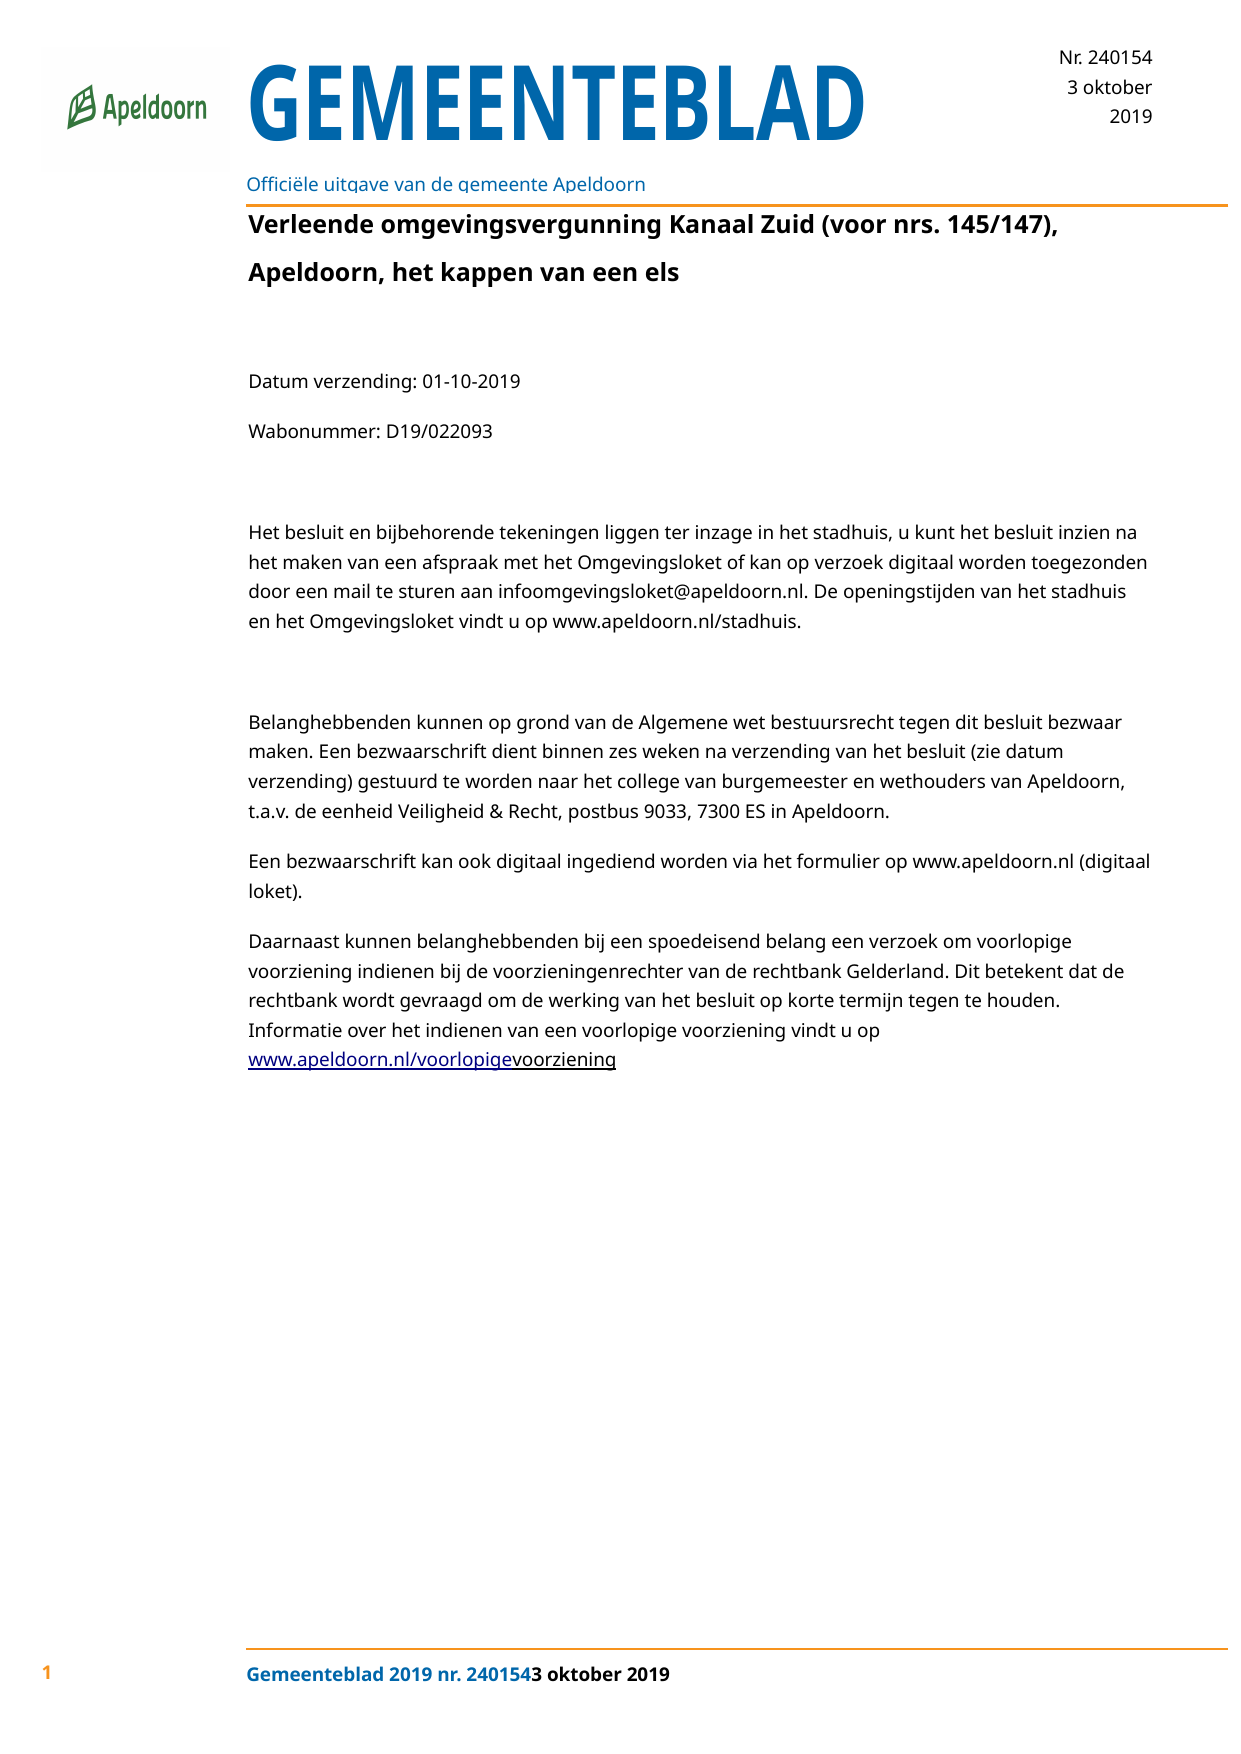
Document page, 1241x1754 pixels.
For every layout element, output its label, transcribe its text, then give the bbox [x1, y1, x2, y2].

text Belanghebbenden kunnen op grond van de Algemene wet bestuursrecht tegen dit besluit bezwaar maken. Een bezwaarschrift dient binnen zes weken na verzending van het besluit (zie datum verzending) gestuurd te worden naar het college van burgemeester en wethouders van Apeldoorn, t.a.v. de eenheid Veiligheid & Recht, postbus 9033, 7300 ES in Apeldoorn. [248, 709, 1152, 824]
picture [41, 47, 231, 172]
text Een bezwaarschrift kan ook digitaal ingediend worden via het formulier op www.apeldoorn.nl (digitaal loket). [248, 848, 1152, 904]
text Het besluit en bijbehorende tekeningen liggen ter inzage in het stadhuis, u kunt het besluit inzien na het maken van een afspraak met het Omgevingsloket of kan op verzoek digitaal worden toegezonden door een mail te sturen aan infoomgevingsloket@apeldoorn.nl. De openingstijden van het stadhuis en het Omgevingsloket vindt u op www.apeldoorn.nl/stadhuis. [248, 519, 1152, 634]
text Verleende omgevingsvergunning Kanaal Zuid (voor nrs. 145/147), Apeldoorn, het kappen van een els [248, 207, 1152, 288]
text Datum verzending: 01-10-2019 [248, 368, 1152, 394]
text Daarnaast kunnen belanghebbenden bij een spoedeisend belang een verzoek om voorlopige voorziening indienen bij de voorzieningenrechter van de rechtbank Gelderland. Dit betekent dat de rechtbank wordt gevraagd om de werking van het besluit op korte termijn tegen te houden. Informatie over het indienen van een voorlopige voorziening vindt u op www.apeldoorn.nl/voorlopigevoorziening [248, 928, 1152, 1072]
text Wabonummer: D19/022093 [248, 419, 1152, 444]
